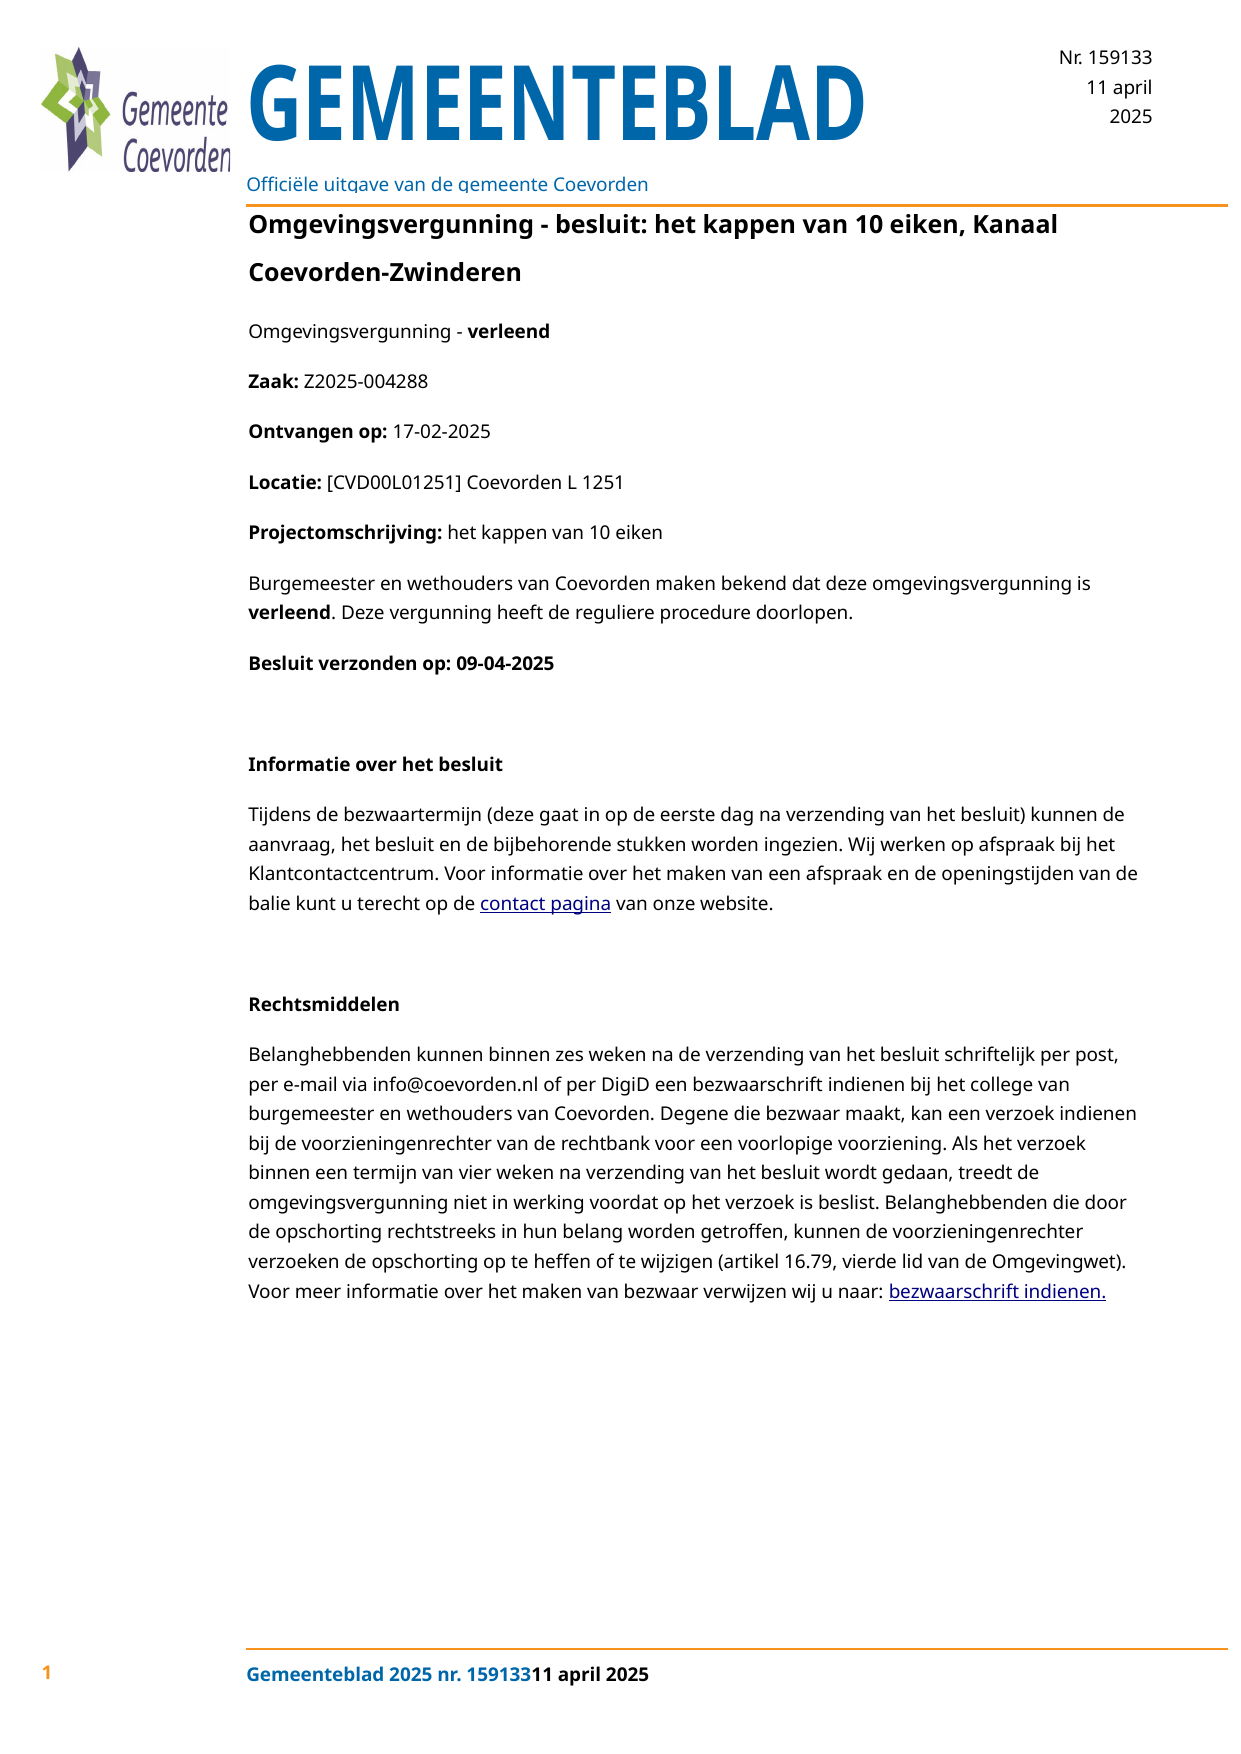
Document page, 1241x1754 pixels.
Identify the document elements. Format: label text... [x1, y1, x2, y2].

text Besluit verzonden op: 09-04-2025 [248, 650, 1152, 676]
text Rechtsmiddelen [248, 991, 1152, 1017]
text Locatie: [CVD00L01251] Coevorden L 1251 [248, 469, 1152, 495]
text Zaak: Z2025-004288 [248, 368, 1152, 394]
text Projectomschrijving: het kappen van 10 eiken [248, 519, 1152, 545]
picture [41, 47, 231, 172]
text Ontvangen op: 17-02-2025 [248, 419, 1152, 444]
text Burgemeester en wethouders van Coevorden maken bekend dat deze omgevingsvergunning is verleend. Deze vergunning heeft de reguliere procedure doorlopen. [248, 570, 1152, 625]
text Omgevingsvergunning - verleend [248, 318, 1152, 344]
text Belanghebbenden kunnen binnen zes weken na de verzending van het besluit schriftelijk per post, per e-mail via info@coevorden.nl of per DigiD een bezwaarschrift indienen bij het college van burgemeester en wethouders van Coevorden. Degene die bezwaar maakt, kan een verzoek indienen bij de voorzieningenrechter van de rechtbank voor een voorlopige voorziening. Als het verzoek binnen een termijn van vier weken na verzending van het besluit wordt gedaan, treedt de omgevingsvergunning niet in werking voordat op het verzoek is beslist. Belanghebbenden die door de opschorting rechtstreeks in hun belang worden getroffen, kunnen de voorzieningenrechter verzoeken de opschorting op te heffen of te wijzigen (artikel 16.79, vierde lid van de Omgevingwet). Voor meer informatie over het maken van bezwaar verwijzen wij u naar: bezwaarschrift indienen. [248, 1041, 1152, 1304]
text Omgevingsvergunning - besluit: het kappen van 10 eiken, Kanaal Coevorden-Zwinderen [248, 207, 1152, 288]
text Tijdens de bezwaartermijn (deze gaat in op de eerste dag na verzending van het besluit) kunnen de aanvraag, het besluit en de bijbehorende stukken worden ingezien. Wij werken op afspraak bij het Klantcontactcentrum. Voor informatie over het maken van een afspraak en de openingstijden van de balie kunt u terecht op de contact pagina van onze website. [248, 801, 1152, 916]
text Informatie over het besluit [248, 751, 1152, 777]
